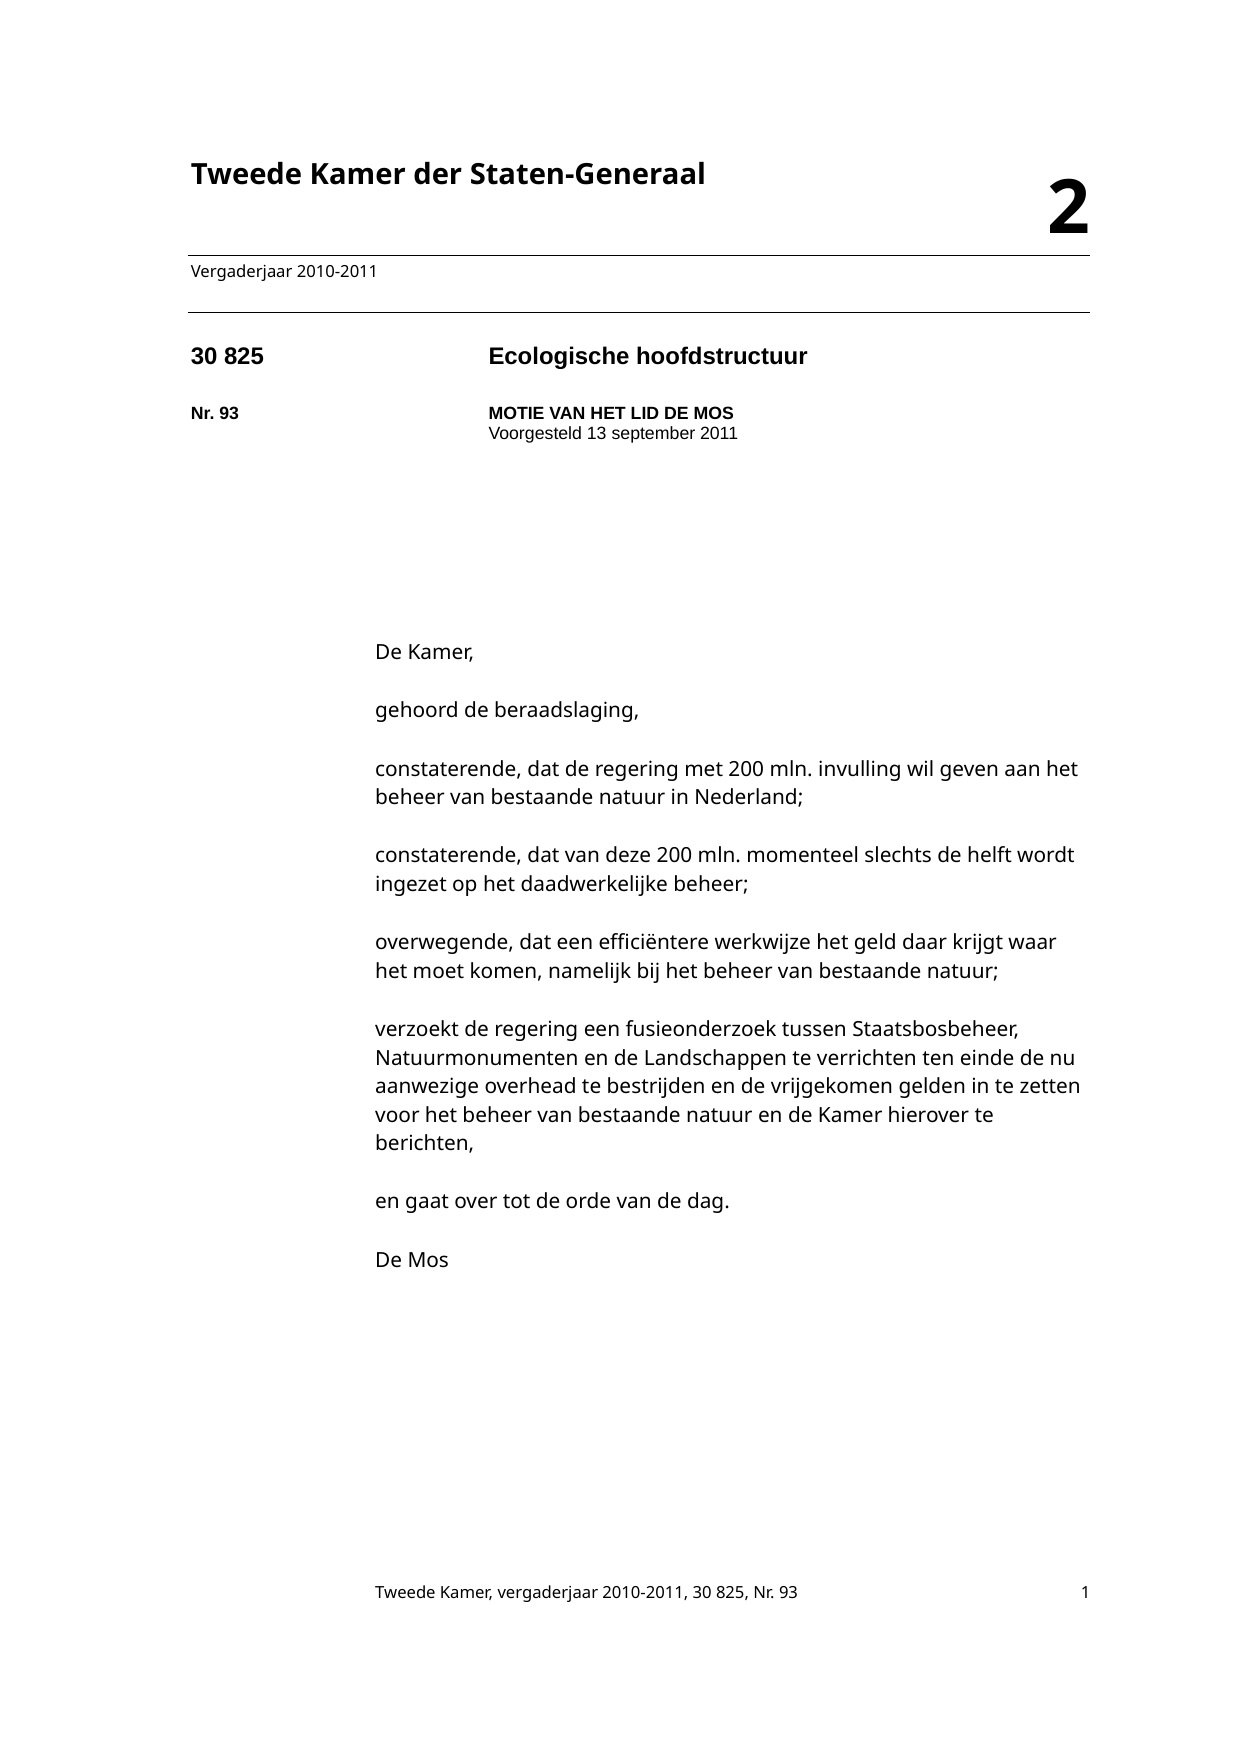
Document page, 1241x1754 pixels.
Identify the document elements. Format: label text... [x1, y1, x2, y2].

table_header Tweede Kamer der Staten-Generaal [188, 150, 909, 255]
table_header 2 [910, 150, 1090, 255]
table_cell Nr. 93 [188, 399, 485, 518]
text De Mos [375, 1245, 1090, 1273]
table_cell MOTIE VAN HET LID DE MOS Voorgesteld 13 september 2011 [485, 399, 1090, 518]
text constaterende, dat de regering met 200 mln. invulling wil geven aan het beheer van bestaande natuur in Nederland; [375, 754, 1090, 811]
text overwegende, dat een efficiëntere werkwijze het geld daar krijgt waar het moet komen, namelijk bij het beheer van bestaande natuur; [375, 927, 1090, 984]
text verzoekt de regering een fusieonderzoek tussen Staatsbosbeheer, Natuurmonumenten en de Landschappen te verrichten ten einde de nu aanwezige overhead te bestrijden en de vrijgekomen gelden in te zetten voor het beheer van bestaande natuur en de Kamer hierover te berichten, [375, 1014, 1090, 1157]
table_cell Ecologische hoofdstructuur [485, 339, 1090, 399]
table_cell 30 825 [188, 339, 485, 399]
text en gaat over tot de orde van de dag. [375, 1187, 1090, 1215]
text De Kamer, [375, 637, 1090, 665]
text gehoord de beraadslaging, [375, 695, 1090, 724]
table_cell [188, 313, 485, 339]
text constaterende, dat van deze 200 mln. momenteel slechts de helft wordt ingezet op het daadwerkelijke beheer; [375, 841, 1090, 897]
table_cell [485, 256, 1090, 312]
table_cell Vergaderjaar 2010-2011 [188, 256, 485, 312]
table_cell [485, 313, 1090, 339]
